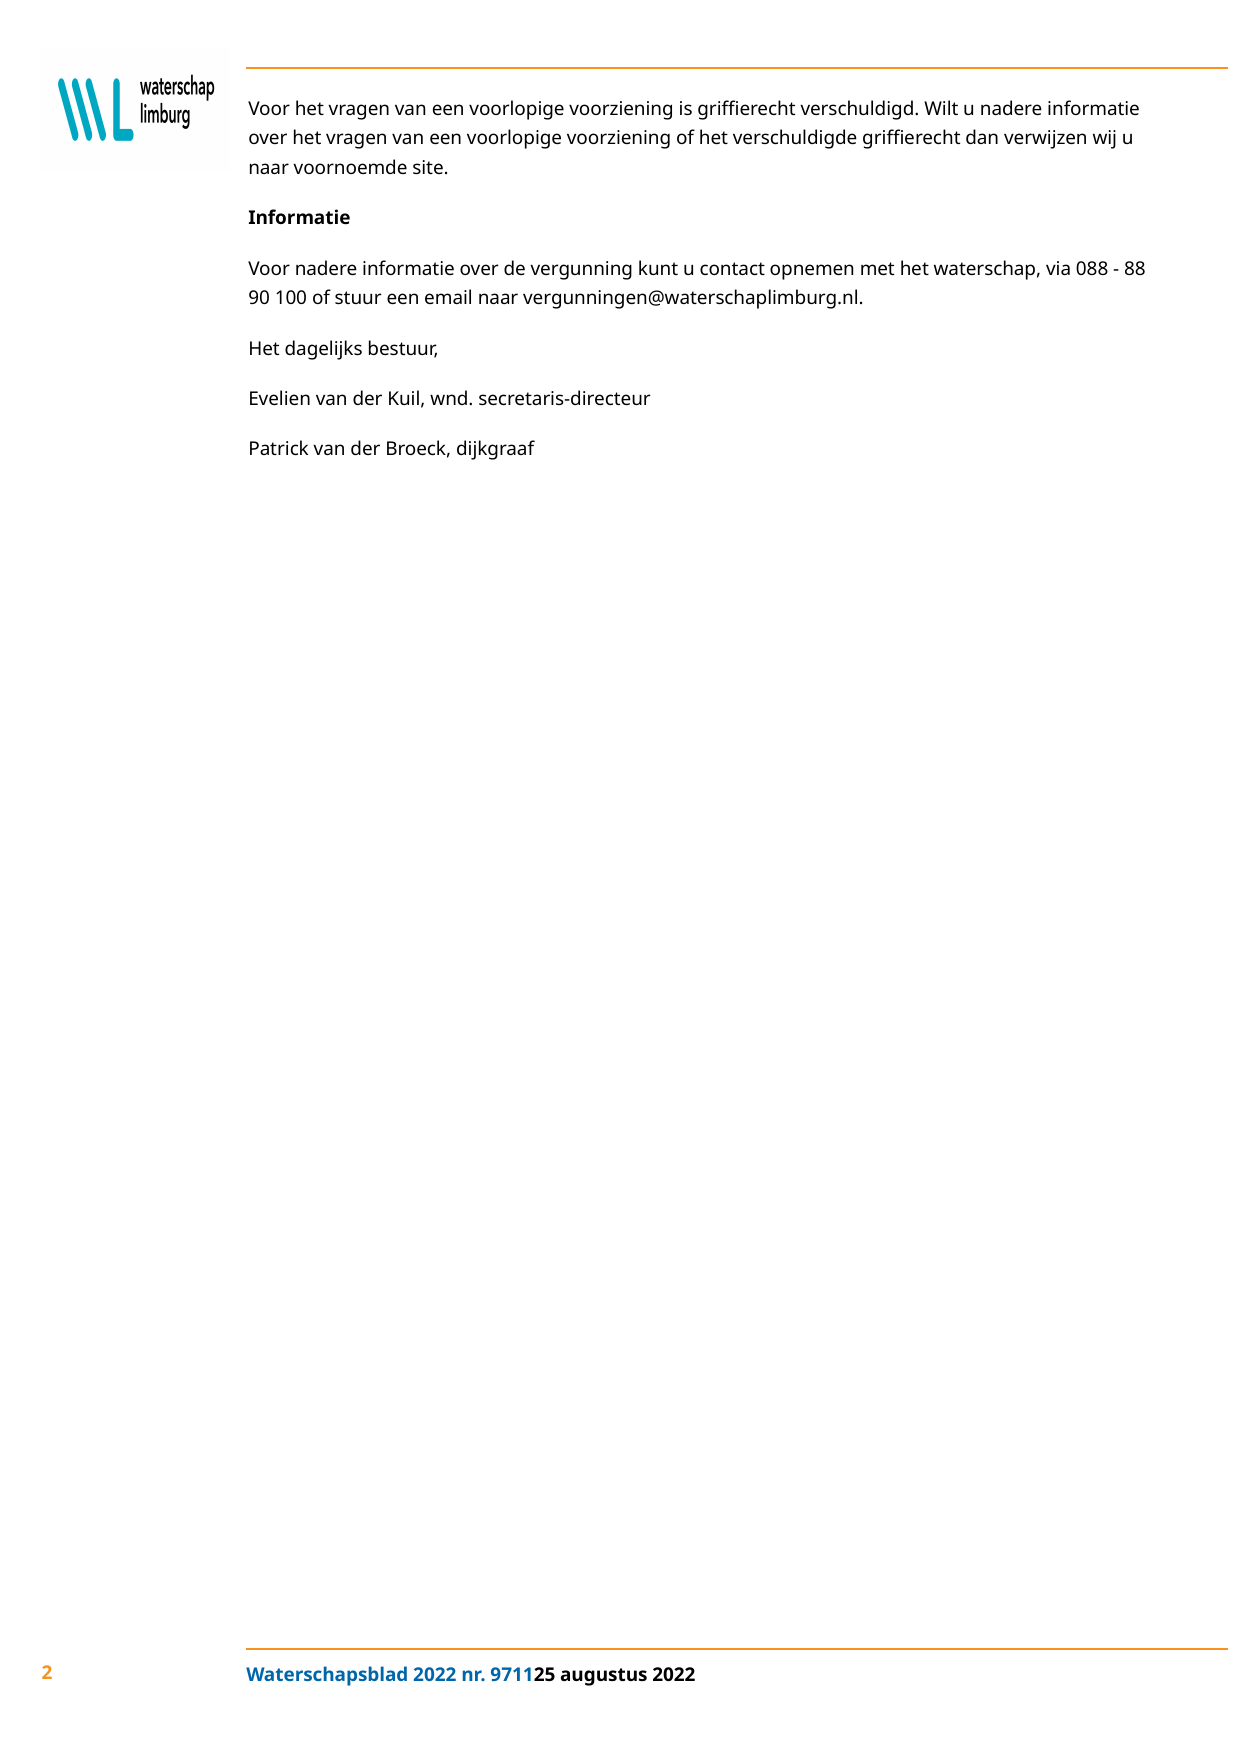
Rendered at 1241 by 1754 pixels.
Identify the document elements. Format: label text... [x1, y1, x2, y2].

picture [41, 47, 231, 172]
text Evelien van der Kuil, wnd. secretaris-directeur [248, 385, 1152, 411]
text Voor het vragen van een voorlopige voorziening is griffierecht verschuldigd. Wilt u nadere informatie over het vragen van een voorlopige voorziening of het verschuldigde griffierecht dan verwijzen wij u naar voornoemde site. [248, 95, 1152, 180]
text Voor nadere informatie over de vergunning kunt u contact opnemen met het waterschap, via 088 - 88 90 100 of stuur een email naar vergunningen@waterschaplimburg.nl. [248, 255, 1152, 310]
text Informatie [248, 204, 1152, 230]
text Patrick van der Broeck, dijkgraaf [248, 436, 1152, 461]
text Het dagelijks bestuur, [248, 335, 1152, 361]
